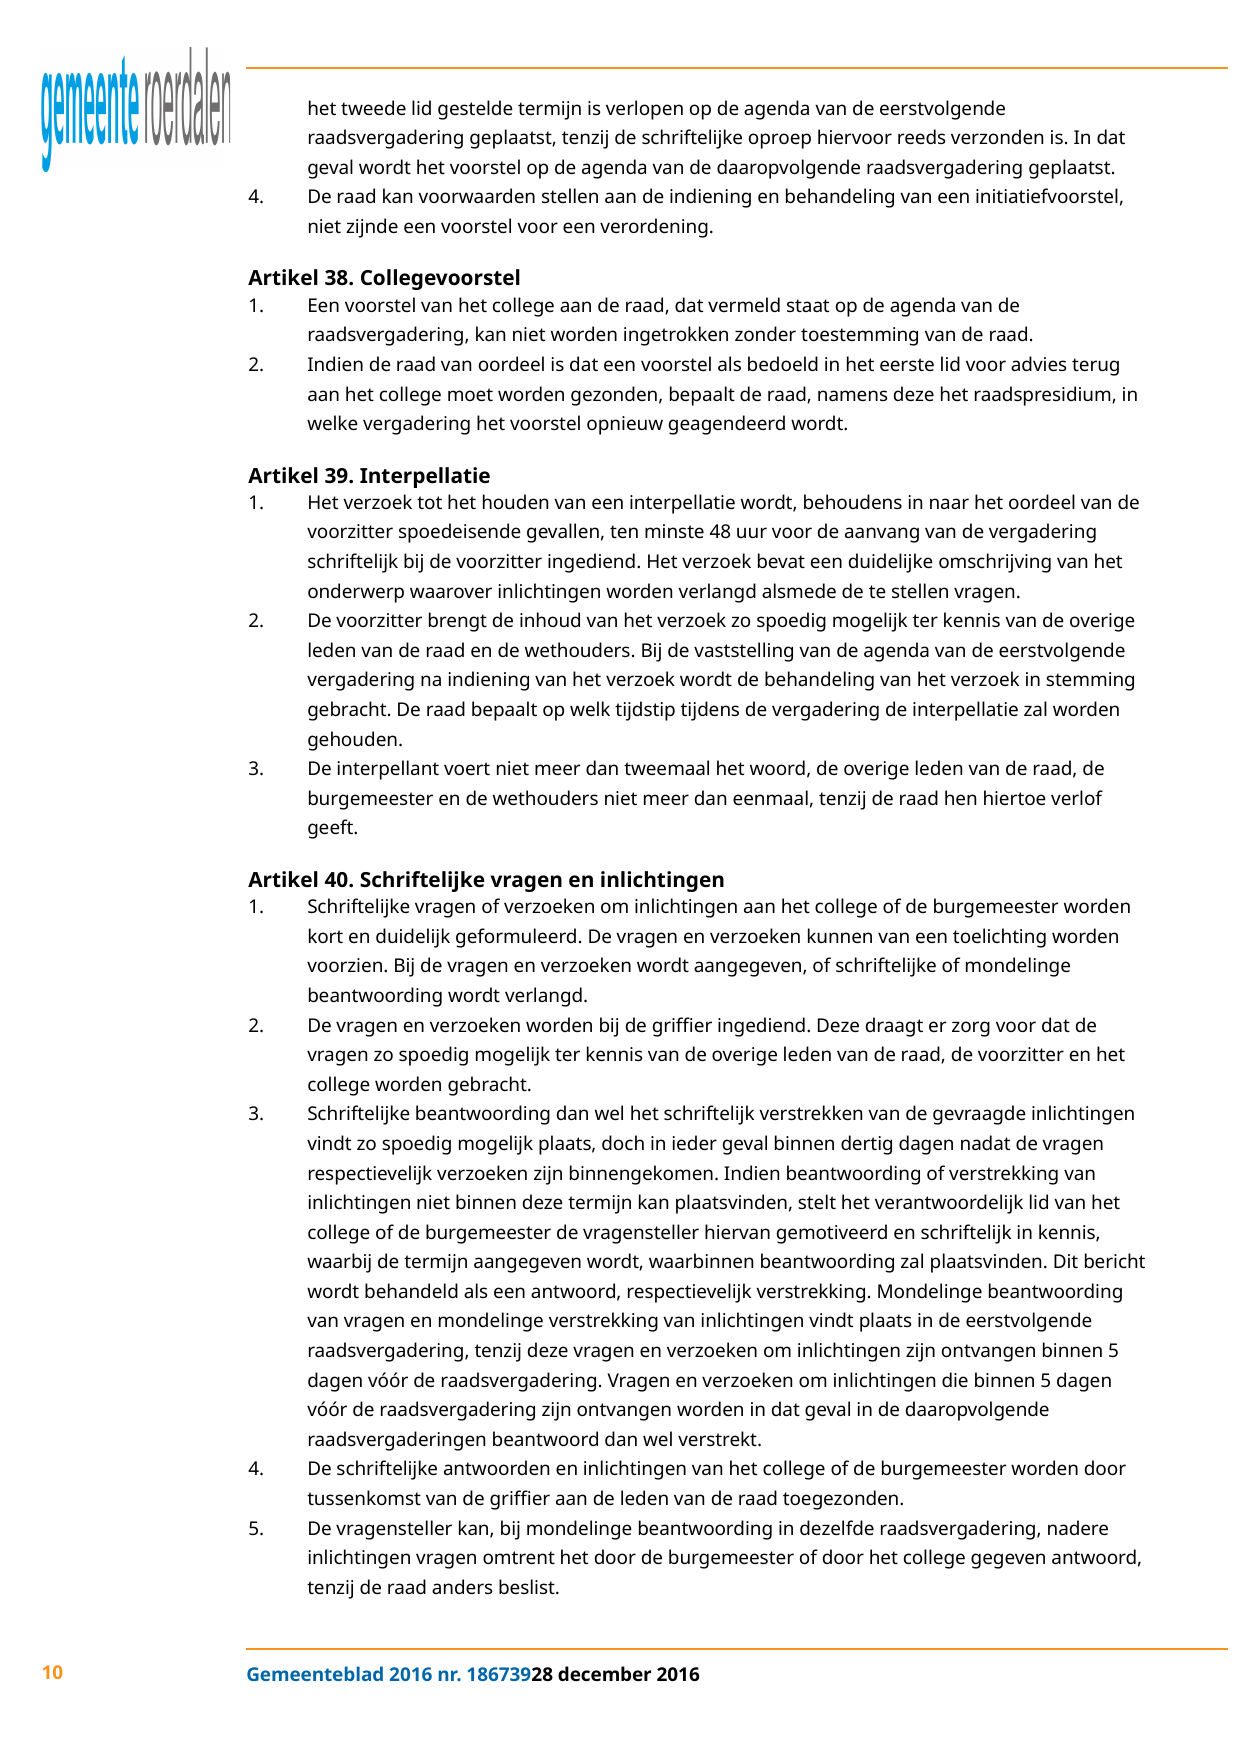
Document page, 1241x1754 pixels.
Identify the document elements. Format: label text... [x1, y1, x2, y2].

list De schriftelijke antwoorden en inlichtingen van het college of de burgemeester worden door tussenkomst van de griffier aan de leden van de raad toegezonden. [248, 1456, 1152, 1511]
list De raad kan voorwaarden stellen aan de indiening en behandeling van een initiatiefvoorstel, niet zijnde een voorstel voor een verordening. [248, 183, 1152, 239]
list Een voorstel van het college aan de raad, dat vermeld staat op de agenda van de raadsvergadering, kan niet worden ingetrokken zonder toestemming van de raad. [248, 292, 1152, 347]
list Schriftelijke beantwoording dan wel het schriftelijk verstrekken van de gevraagde inlichtingen vindt zo spoedig mogelijk plaats, doch in ieder geval binnen dertig dagen nadat de vragen respectievelijk verzoeken zijn binnengekomen. Indien beantwoording of verstrekking van inlichtingen niet binnen deze termijn kan plaatsvinden, stelt het verantwoordelijk lid van het college of de burgemeester de vragensteller hiervan gemotiveerd en schriftelijk in kennis, waarbij de termijn aangegeven wordt, waarbinnen beantwoording zal plaatsvinden. Dit bericht wordt behandeld als een antwoord, respectievelijk verstrekking. Mondelinge beantwoording van vragen en mondelinge verstrekking van inlichtingen vindt plaats in de eerstvolgende raadsvergadering, tenzij deze vragen en verzoeken om inlichtingen zijn ontvangen binnen 5 dagen vóór de raadsvergadering. Vragen en verzoeken om inlichtingen die binnen 5 dagen vóór de raadsvergadering zijn ontvangen worden in dat geval in de daaropvolgende raadsvergaderingen beantwoord dan wel verstrekt. [248, 1101, 1152, 1452]
list De vragensteller kan, bij mondelinge beantwoording in dezelfde raadsvergadering, nadere inlichtingen vragen omtrent het door de burgemeester of door het college gegeven antwoord, tenzij de raad anders beslist. [248, 1515, 1152, 1599]
list De voorzitter brengt de inhoud van het verzoek zo spoedig mogelijk ter kennis van de overige leden van de raad en de wethouders. Bij de vaststelling van de agenda van de eerstvolgende vergadering na indiening van het verzoek wordt de behandeling van het verzoek in stemming gebracht. De raad bepaalt op welk tijdstip tijdens de vergadering de interpellatie zal worden gehouden. [248, 607, 1152, 752]
text Artikel 38. Collegevoorstel [248, 263, 1152, 292]
list Indien de raad van oordeel is dat een voorstel als bedoeld in het eerste lid voor advies terug aan het college moet worden gezonden, bepaalt de raad, namens deze het raadspresidium, in welke vergadering het voorstel opnieuw geagendeerd wordt. [248, 351, 1152, 436]
picture [41, 134, 48, 172]
list De vragen en verzoeken worden bij de griffier ingediend. Deze draagt er zorg voor dat de vragen zo spoedig mogelijk ter kennis van de overige leden van de raad, de voorzitter en het college worden gebracht. [248, 1012, 1152, 1097]
list Schriftelijke vragen of verzoeken om inlichtingen aan het college of de burgemeester worden kort en duidelijk geformuleerd. De vragen en verzoeken kunnen van een toelichting worden voorzien. Bij de vragen en verzoeken wordt aangegeven, of schriftelijke of mondelinge beantwoording wordt verlangd. [248, 893, 1152, 1008]
list De interpellant voert niet meer dan tweemaal het woord, de overige leden van de raad, de burgemeester en de wethouders niet meer dan eenmaal, tenzij de raad hen hiertoe verlof geeft. [248, 755, 1152, 840]
text Artikel 39. Interpellatie [248, 461, 1152, 489]
picture [41, 47, 231, 172]
list Het verzoek tot het houden van een interpellatie wordt, behoudens in naar het oordeel van de voorzitter spoedeisende gevallen, ten minste 48 uur voor de aanvang van de vergadering schriftelijk bij de voorzitter ingediend. Het verzoek bevat een duidelijke omschrijving van het onderwerp waarover inlichtingen worden verlangd alsmede de te stellen vragen. [248, 489, 1152, 604]
list het tweede lid gestelde termijn is verlopen op de agenda van de eerstvolgende raadsvergadering geplaatst, tenzij de schriftelijke oproep hiervoor reeds verzonden is. In dat geval wordt het voorstel op de agenda van de daaropvolgende raadsvergadering geplaatst. [248, 95, 1152, 180]
text Artikel 40. Schriftelijke vragen en inlichtingen [248, 865, 1152, 893]
